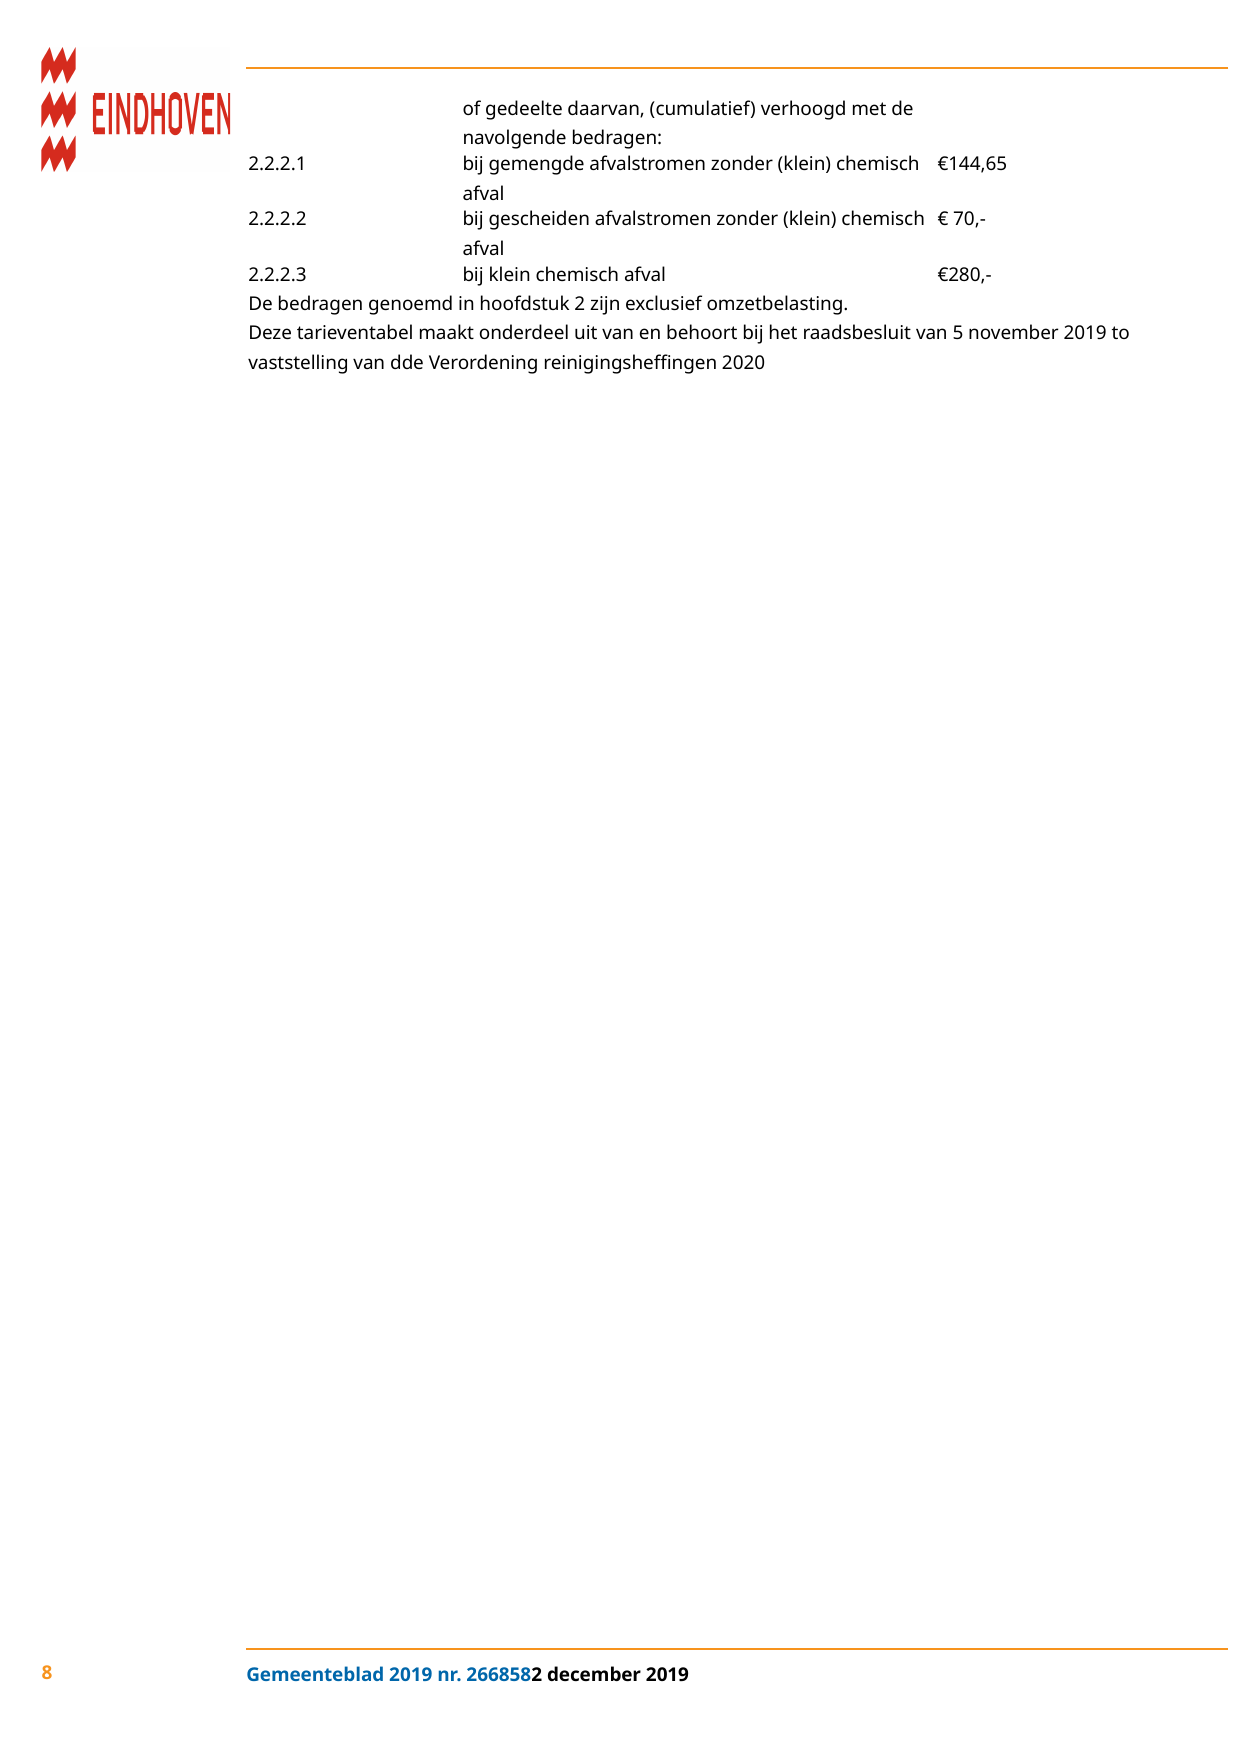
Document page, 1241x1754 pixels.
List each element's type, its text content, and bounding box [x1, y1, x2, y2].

table_cell bij gemengde afvalstromen zonder (klein) chemisch afval [462, 150, 937, 205]
table_cell 2.2.2.3 [248, 261, 462, 286]
table_cell 2.2.2.1 [248, 150, 462, 205]
table_cell [937, 95, 1152, 150]
table_cell bij klein chemisch afval [462, 261, 937, 286]
picture [41, 47, 231, 172]
table_cell of gedeelte daarvan, (cumulatief) verhoogd met de navolgende bedragen: [462, 95, 937, 150]
table_cell € 70,- [937, 205, 1152, 261]
table_cell €280,- [937, 261, 1152, 286]
table_cell €144,65 [937, 150, 1152, 205]
text Deze tarieventabel maakt onderdeel uit van en behoort bij het raadsbesluit van 5 november 2019 to vaststelling van dde Verordening reinigingsheffingen 2020 [248, 319, 1152, 374]
table_cell 2.2.2.2 [248, 205, 462, 261]
table_cell bij gescheiden afvalstromen zonder (klein) chemisch afval [462, 205, 937, 261]
text De bedragen genoemd in hoofdstuk 2 zijn exclusief omzetbelasting. [248, 290, 1152, 315]
table_cell [248, 95, 462, 150]
